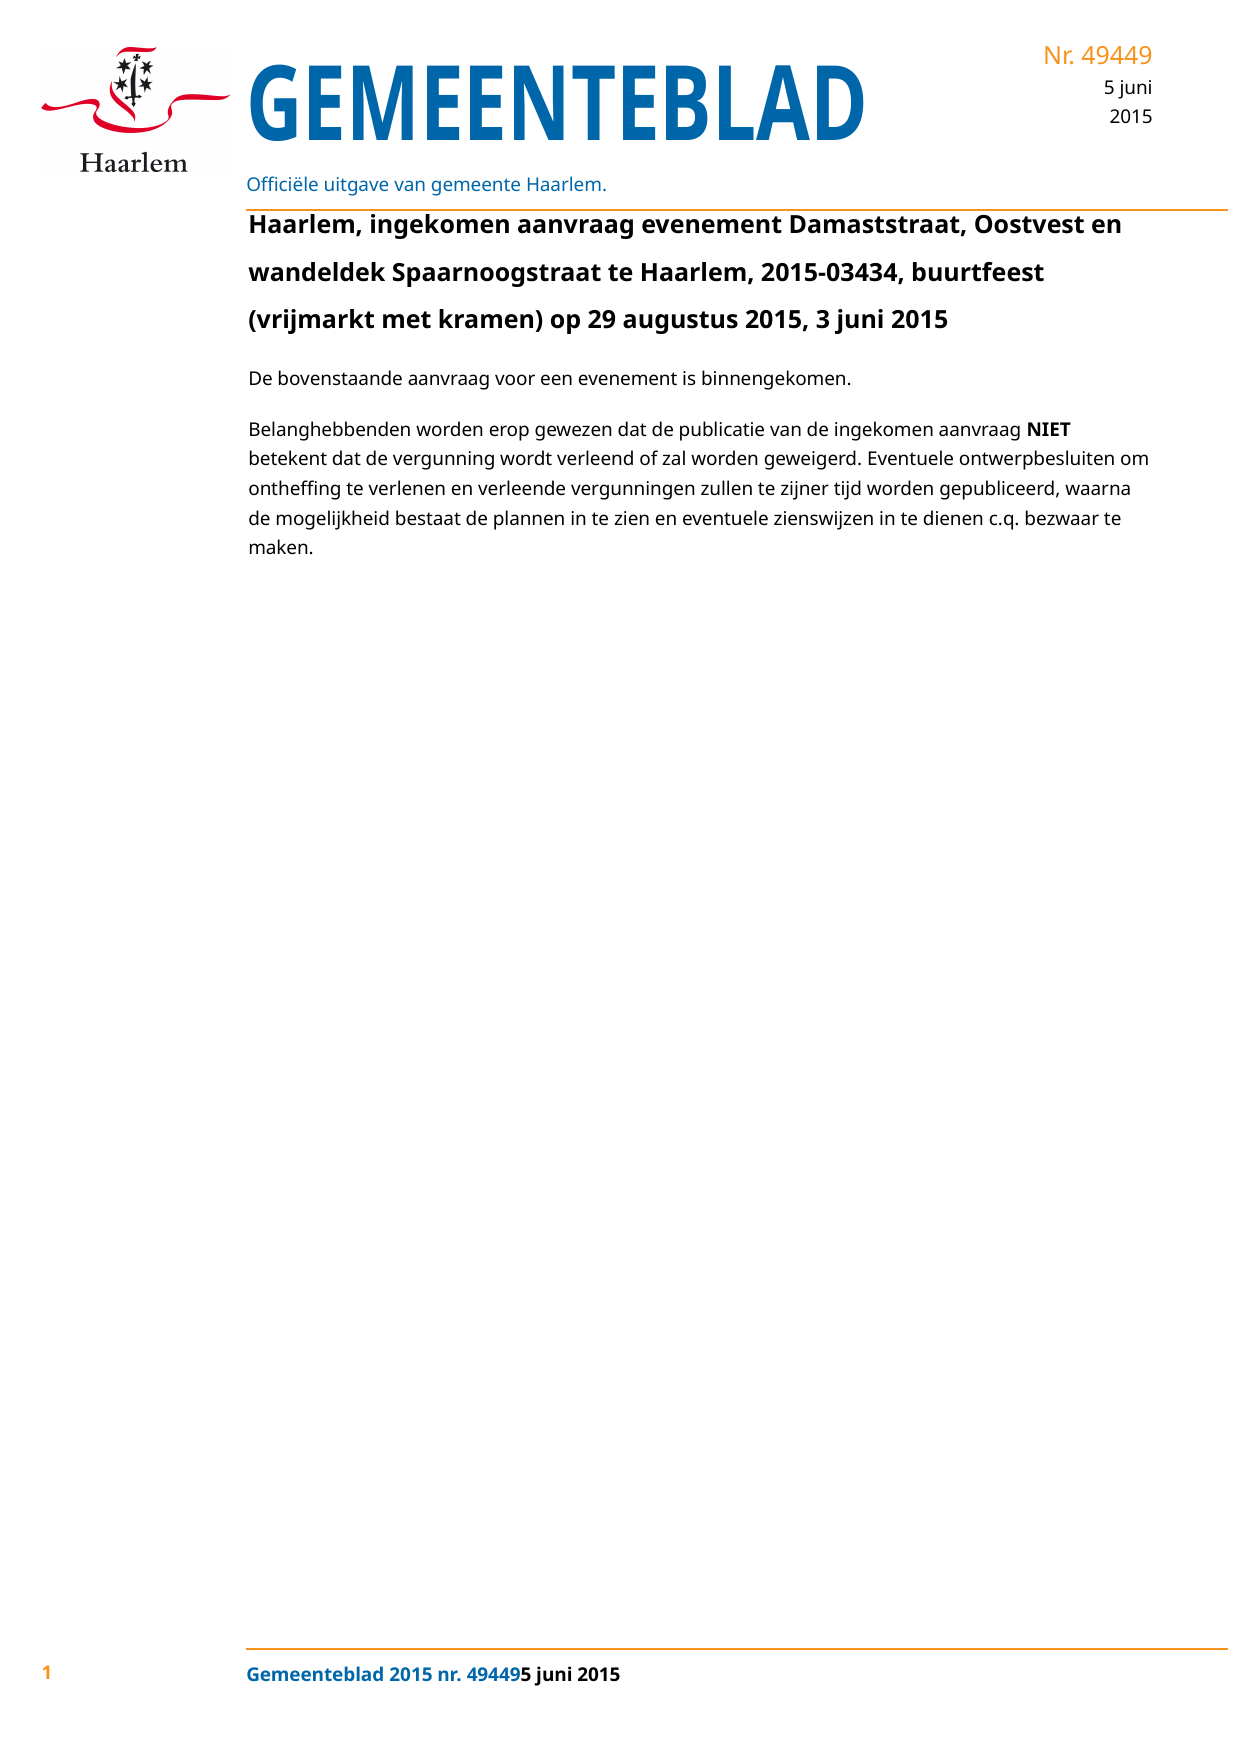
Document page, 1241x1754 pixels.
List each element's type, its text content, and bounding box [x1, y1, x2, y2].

text Belanghebbenden worden erop gewezen dat de publicatie van de ingekomen aanvraag NIET betekent dat de vergunning wordt verleend of zal worden geweigerd. Eventuele ontwerpbesluiten om ontheffing te verlenen en verleende vergunningen zullen te zijner tijd worden gepubliceerd, waarna de mogelijkheid bestaat de plannen in te zien en eventuele zienswijzen in te dienen c.q. bezwaar te maken. [248, 416, 1152, 560]
text Haarlem, ingekomen aanvraag evenement Damaststraat, Oostvest en wandeldek Spaarnoogstraat te Haarlem, 2015-03434, buurtfeest (vrijmarkt met kramen) op 29 augustus 2015, 3 juni 2015 [248, 211, 1152, 336]
text De bovenstaande aanvraag voor een evenement is binnengekomen. [248, 366, 1152, 391]
picture [41, 47, 231, 172]
